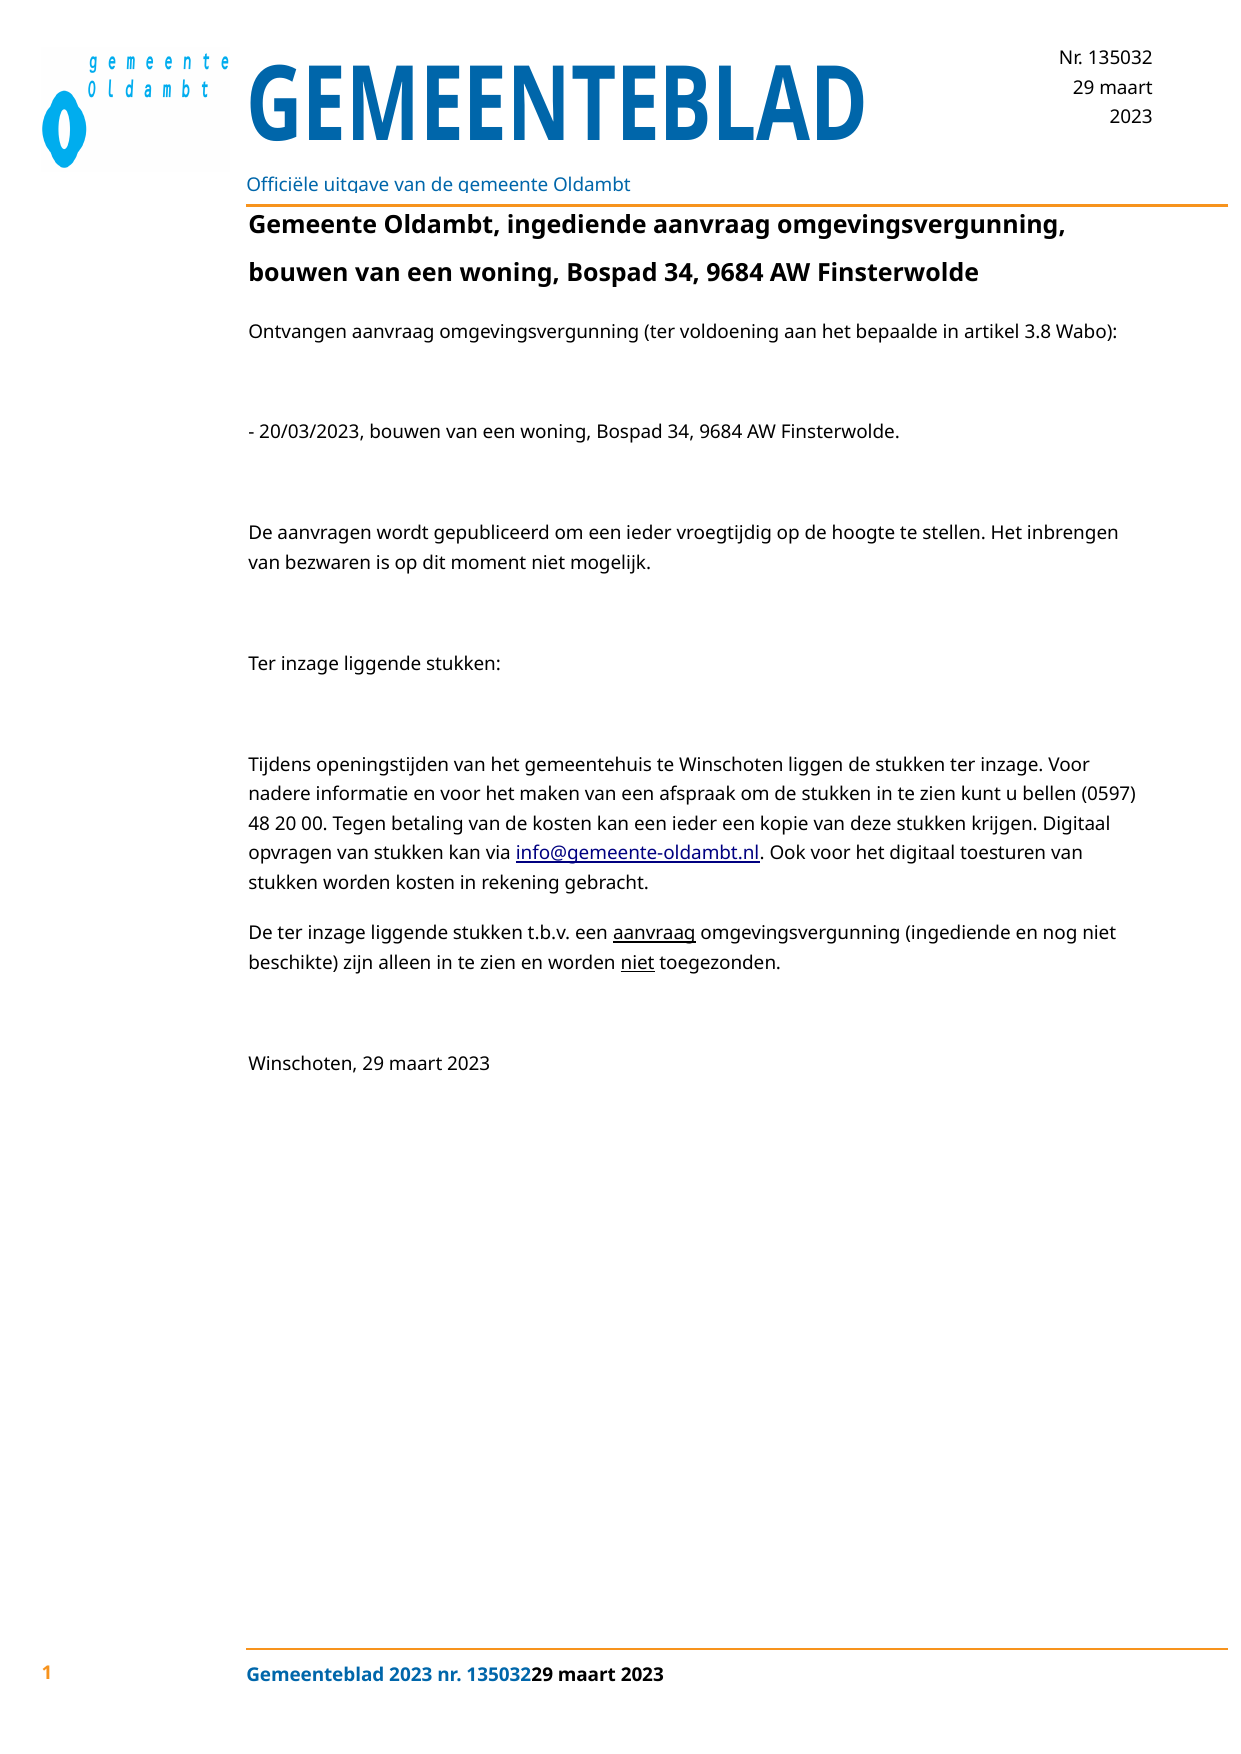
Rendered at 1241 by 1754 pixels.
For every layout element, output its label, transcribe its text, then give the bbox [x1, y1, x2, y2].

text De ter inzage liggende stukken t.b.v. een aanvraag omgevingsvergunning (ingediende en nog niet beschikte) zijn alleen in te zien en worden niet toegezonden. [248, 919, 1152, 975]
text De aanvragen wordt gepubliceerd om een ieder vroegtijdig op de hoogte te stellen. Het inbrengen van bezwaren is op dit moment niet mogelijk. [248, 519, 1152, 575]
text Tijdens openingstijden van het gemeentehuis te Winschoten liggen de stukken ter inzage. Voor nadere informatie en voor het maken van een afspraak om de stukken in te zien kunt u bellen (0597) 48 20 00. Tegen betaling van de kosten kan een ieder een kopie van deze stukken krijgen. Digitaal opvragen van stukken kan via info@gemeente-oldambt.nl. Ook voor het digitaal toesturen van stukken worden kosten in rekening gebracht. [248, 751, 1152, 895]
text - 20/03/2023, bouwen van een woning, Bospad 34, 9684 AW Finsterwolde. [248, 419, 1152, 444]
text Ontvangen aanvraag omgevingsvergunning (ter voldoening aan het bepaalde in artikel 3.8 Wabo): [248, 318, 1152, 344]
picture [41, 47, 231, 172]
text Ter inzage liggende stukken: [248, 650, 1152, 676]
text Gemeente Oldambt, ingediende aanvraag omgevingsvergunning, bouwen van een woning, Bospad 34, 9684 AW Finsterwolde [248, 207, 1152, 288]
text Winschoten, 29 maart 2023 [248, 1050, 1152, 1076]
